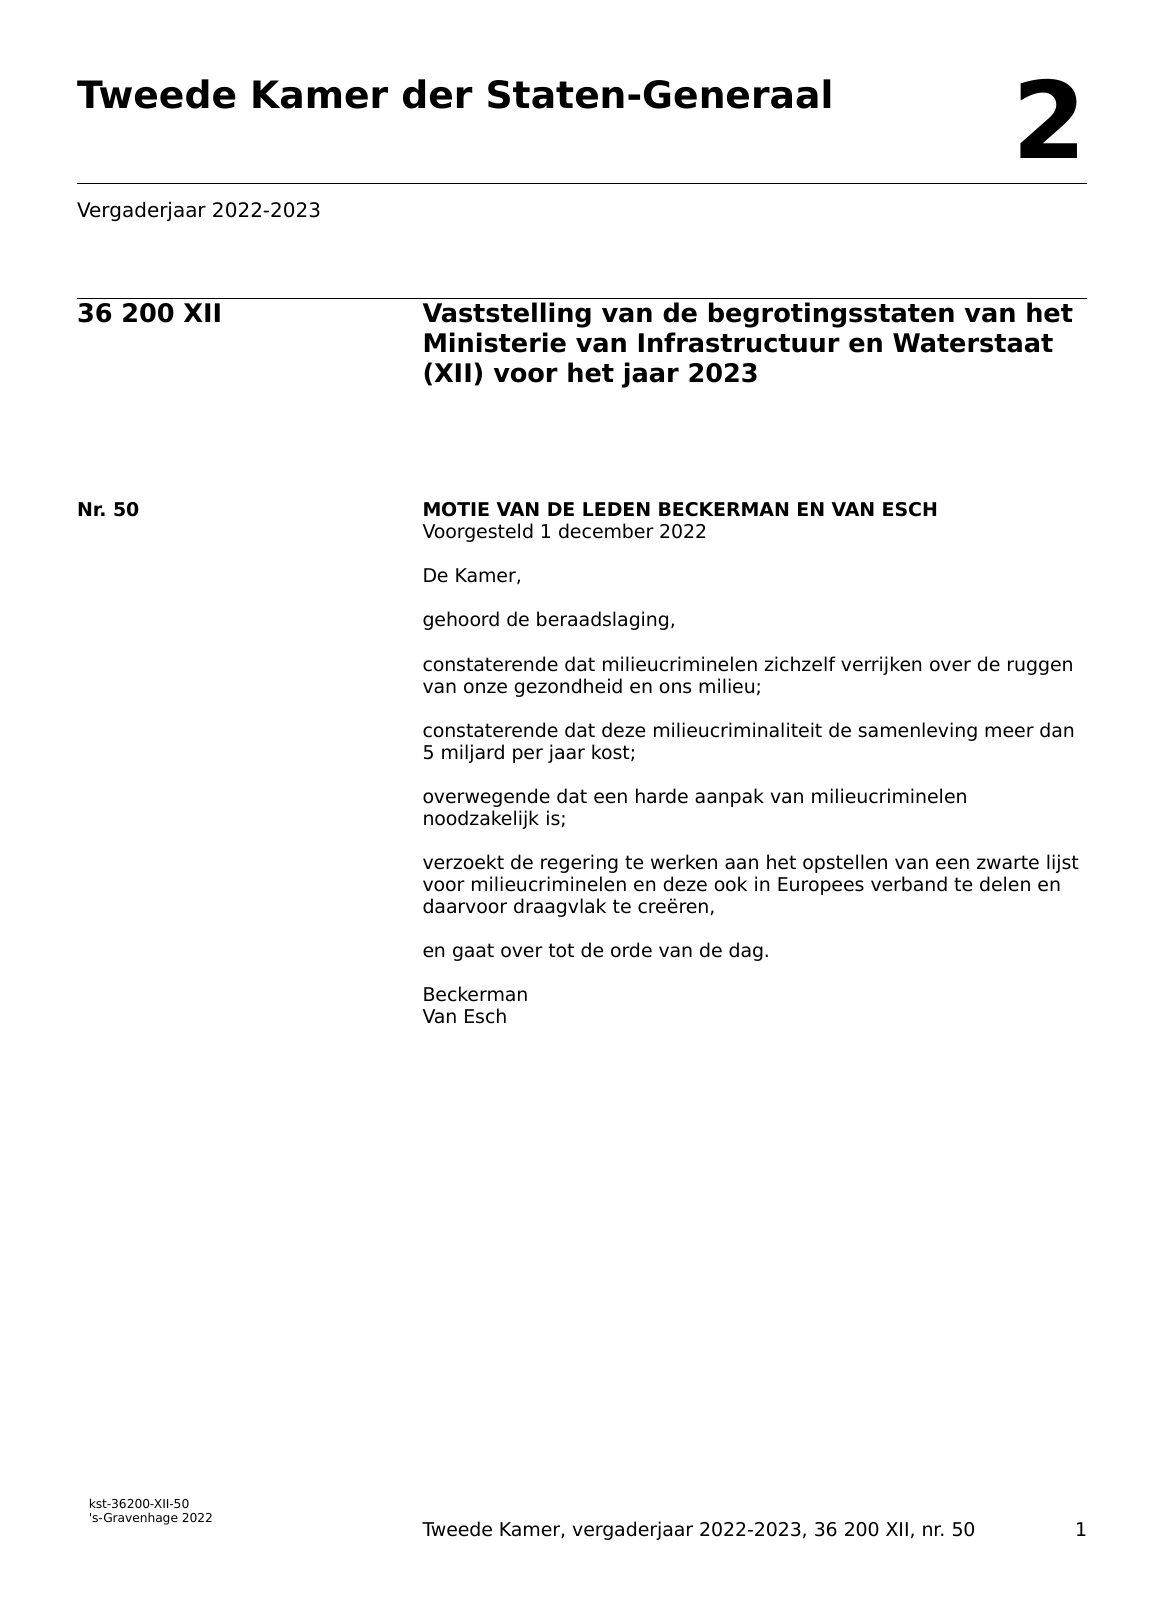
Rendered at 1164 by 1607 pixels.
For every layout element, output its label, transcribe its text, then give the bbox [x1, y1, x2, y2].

table_header Tweede Kamer der Staten-Generaal [77, 59, 886, 183]
table_header 2 [886, 59, 1087, 183]
subtitle 36 200 XII Vaststelling van de begrotingsstaten van het Ministerie van Infrastructuur en Waterstaat (XII) voor het jaar 2023 [77, 299, 1087, 388]
text verzoekt de regering te werken aan het opstellen van een zwarte lijst voor milieucriminelen en deze ook in Europees verband te delen en daarvoor draagvlak te creëren, [422, 852, 1087, 918]
subtitle Nr. 50 MOTIE VAN DE LEDEN BECKERMAN EN VAN ESCH [77, 499, 1087, 521]
text constaterende dat deze milieucriminaliteit de samenleving meer dan 5 miljard per jaar kost; [422, 720, 1087, 764]
text gehoord de beraadslaging, [422, 609, 1087, 631]
text Van Esch [422, 1006, 1087, 1028]
text Voorgesteld 1 december 2022 [422, 521, 1087, 543]
text 's-Gravenhage 2022 [88, 1511, 323, 1525]
text constaterende dat milieucriminelen zichzelf verrijken over de ruggen van onze gezondheid en ons milieu; [422, 653, 1087, 697]
table_cell Vergaderjaar 2022-2023 [77, 184, 1087, 298]
text De Kamer, [422, 565, 1087, 587]
text en gaat over tot de orde van de dag. [422, 940, 1087, 962]
text kst-36200-XII-50 [88, 1497, 323, 1511]
text Beckerman [422, 984, 1087, 1006]
text overwegende dat een harde aanpak van milieucriminelen noodzakelijk is; [422, 786, 1087, 830]
